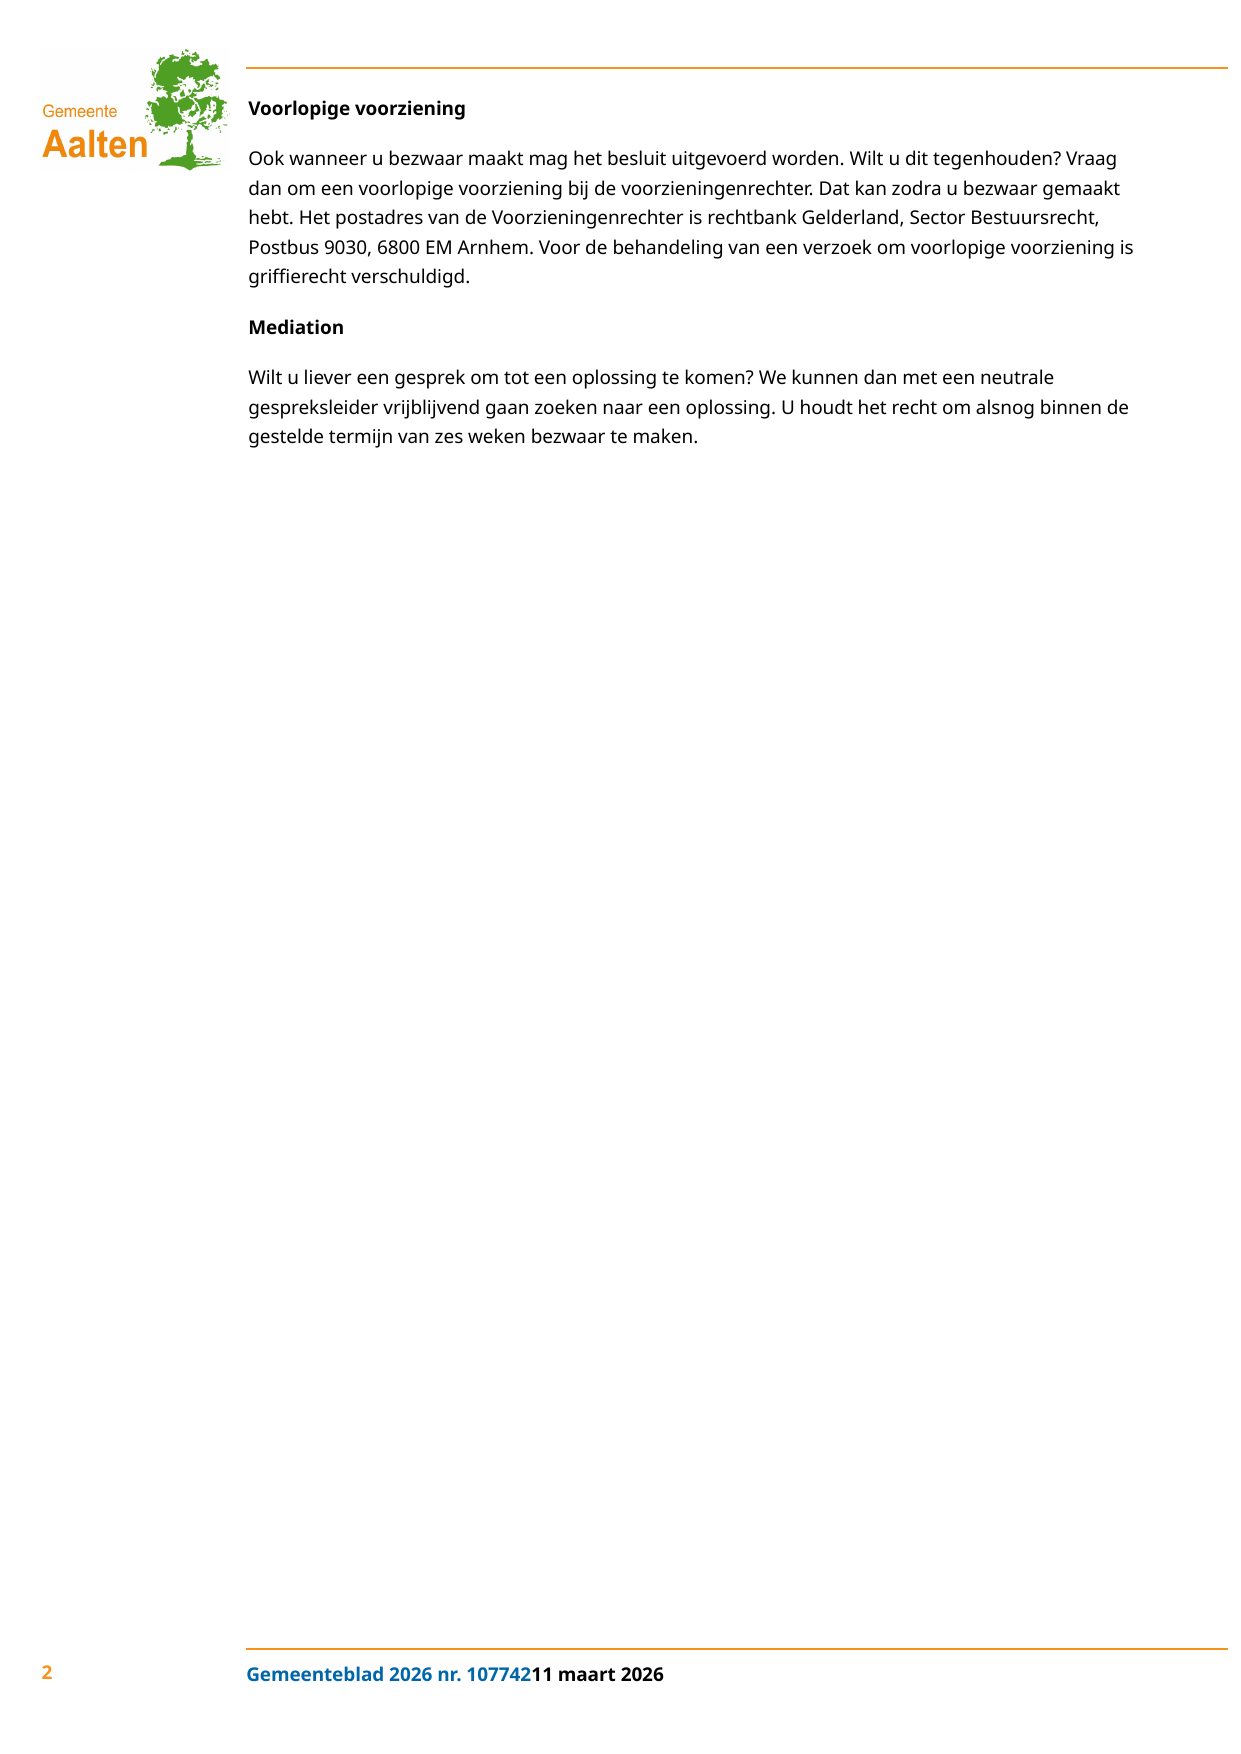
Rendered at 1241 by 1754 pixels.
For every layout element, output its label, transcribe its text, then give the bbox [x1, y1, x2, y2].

text Mediation [248, 314, 1152, 340]
text Ook wanneer u bezwaar maakt mag het besluit uitgevoerd worden. Wilt u dit tegenhouden? Vraag dan om een voorlopige voorziening bij de voorzieningenrechter. Dat kan zodra u bezwaar gemaakt hebt. Het postadres van de Voorzieningenrechter is rechtbank Gelderland, Sector Bestuursrecht, Postbus 9030, 6800 EM Arnhem. Voor de behandeling van een verzoek om voorlopige voorziening is griffierecht verschuldigd. [248, 145, 1152, 289]
text Voorlopige voorziening [248, 95, 1152, 121]
picture [41, 47, 231, 172]
text Wilt u liever een gesprek om tot een oplossing te komen? We kunnen dan met een neutrale gespreksleider vrijblijvend gaan zoeken naar een oplossing. U houdt het recht om alsnog binnen de gestelde termijn van zes weken bezwaar te maken. [248, 364, 1152, 449]
